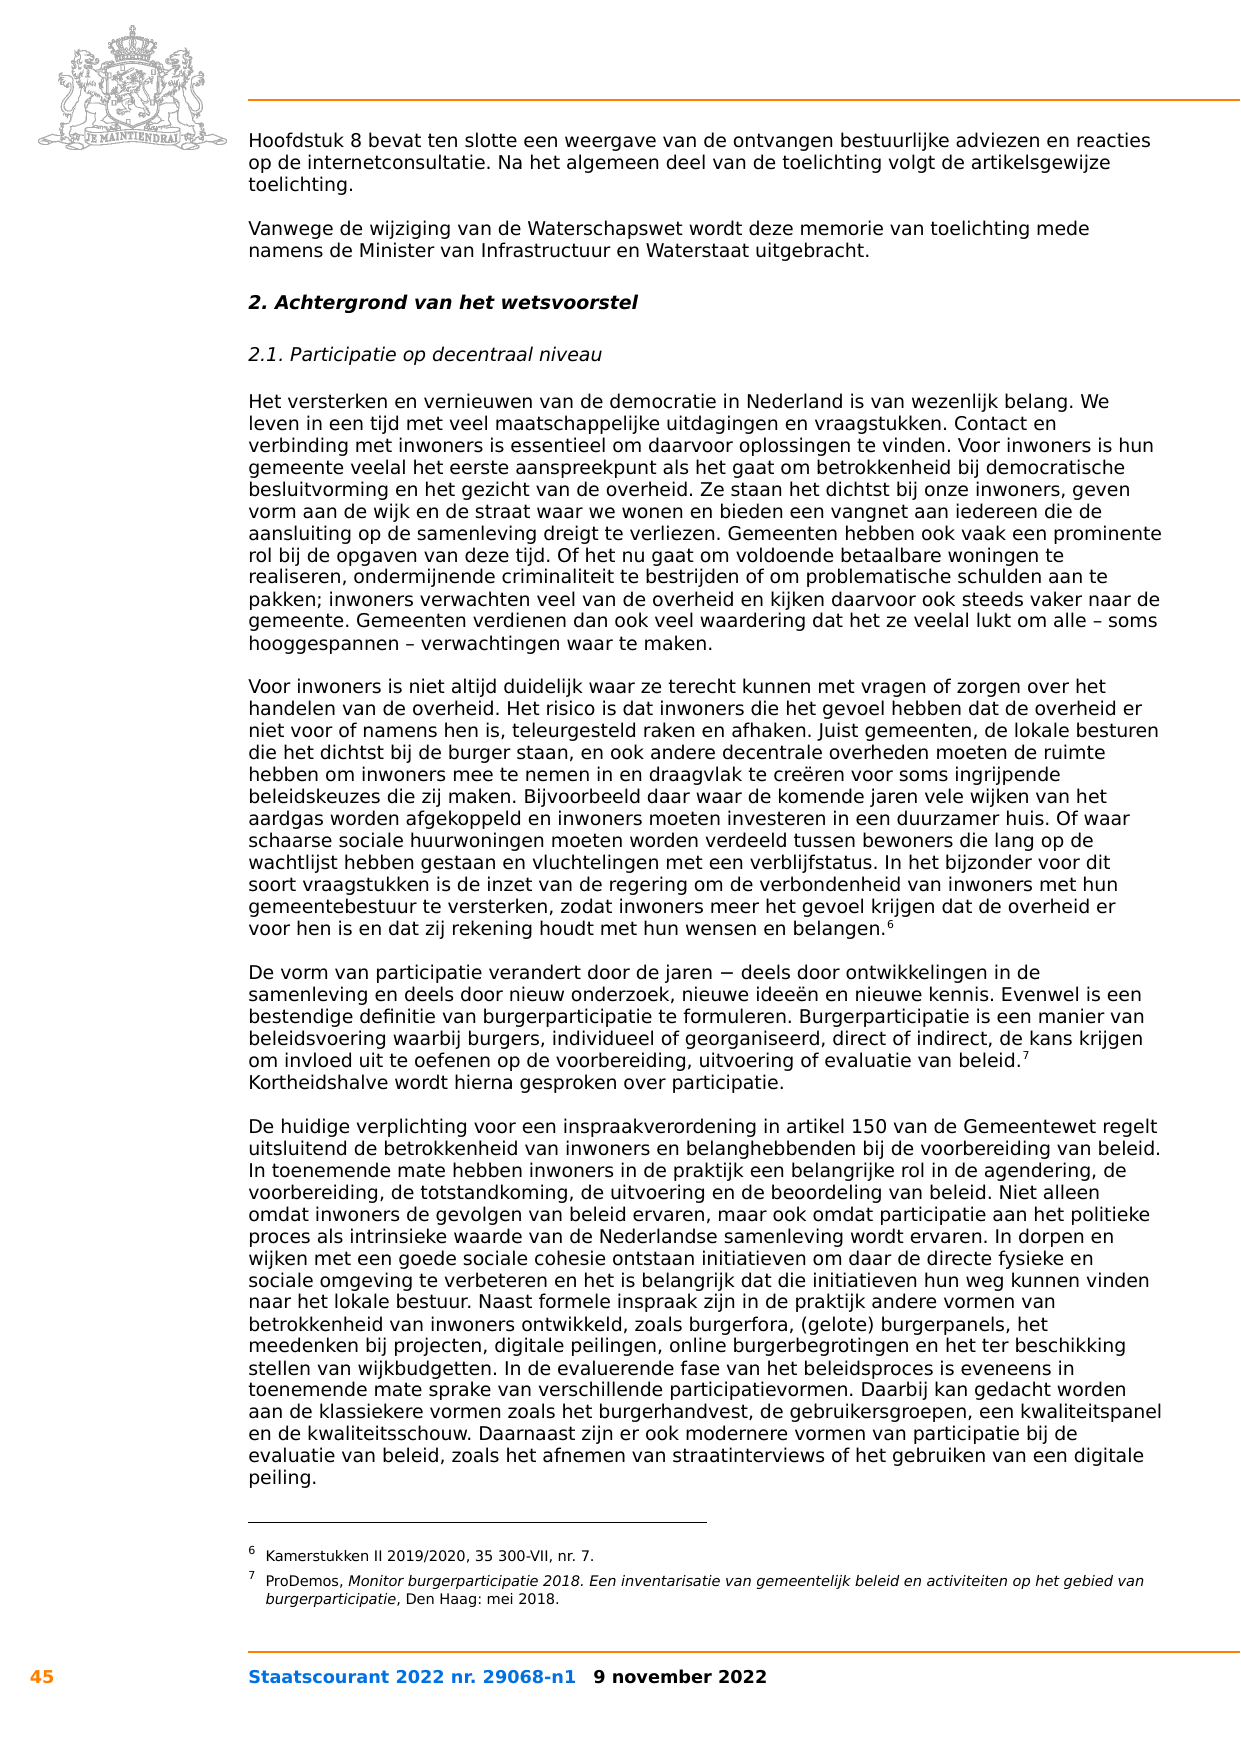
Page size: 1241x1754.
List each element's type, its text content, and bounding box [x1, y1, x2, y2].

text Vanwege de wijziging van de Waterschapswet wordt deze memorie van toelichting mede namens de Minister van Infrastructuur en Waterstaat uitgebracht. [248, 218, 1163, 262]
text Voor inwoners is niet altijd duidelijk waar ze terecht kunnen met vragen of zorgen over het handelen van de overheid. Het risico is dat inwoners die het gevoel hebben dat de overheid er niet voor of namens hen is, teleurgesteld raken en afhaken. Juist gemeenten, de lokale besturen die het dichtst bij de burger staan, en ook andere decentrale overheden moeten de ruimte hebben om inwoners mee te nemen in en draagvlak te creëren voor soms ingrijpende beleidskeuzes die zij maken. Bijvoorbeeld daar waar de komende jaren vele wijken van het aardgas worden afgekoppeld en inwoners moeten investeren in een duurzamer huis. Of waar schaarse sociale huurwoningen moeten worden verdeeld tussen bewoners die lang op de wachtlijst hebben gestaan en vluchtelingen met een verblijfstatus. In het bijzonder voor dit soort vraagstukken is de inzet van de regering om de verbondenheid van inwoners met hun gemeentebestuur te versterken, zodat inwoners meer het gevoel krijgen dat de overheid er voor hen is en dat zij rekening houdt met hun wensen en belangen. [248, 676, 1163, 940]
text Hoofdstuk 8 bevat ten slotte een weergave van de ontvangen bestuurlijke adviezen en reacties op de internetconsultatie. Na het algemeen deel van de toelichting volgt de artikelsgewijze toelichting. [248, 130, 1163, 196]
text Kamerstukken II 2019/2020, 35 300-VII, nr. 7. [248, 1544, 1163, 1566]
text Het versterken en vernieuwen van de democratie in Nederland is van wezenlijk belang. We leven in een tijd met veel maatschappelijke uitdagingen en vraagstukken. Contact en verbinding met inwoners is essentieel om daarvoor oplossingen te vinden. Voor inwoners is hun gemeente veelal het eerste aanspreekpunt als het gaat om betrokkenheid bij democratische besluitvorming en het gezicht van de overheid. Ze staan het dichtst bij onze inwoners, geven vorm aan de wijk en de straat waar we wonen en bieden een vangnet aan iedereen die de aansluiting op de samenleving dreigt te verliezen. Gemeenten hebben ook vaak een prominente rol bij de opgaven van deze tijd. Of het nu gaat om voldoende betaalbare woningen te realiseren, ondermijnende criminaliteit te bestrijden of om problematische schulden aan te pakken; inwoners verwachten veel van de overheid en kijken daarvoor ook steeds vaker naar de gemeente. Gemeenten verdienen dan ook veel waardering dat het ze veelal lukt om alle – soms hooggespannen – verwachtingen waar te maken. [248, 391, 1163, 654]
subtitle 2. Achtergrond van het wetsvoorstel [248, 292, 1163, 314]
text De vorm van participatie verandert door de jaren − deels door ontwikkelingen in de samenleving en deels door nieuw onderzoek, nieuwe ideeën en nieuwe kennis. Evenwel is een bestendige definitie van burgerparticipatie te formuleren. Burgerparticipatie is een manier van beleidsvoering waarbij burgers, individueel of georganiseerd, direct of indirect, de kans krijgen om invloed uit te oefenen op de voorbereiding, uitvoering of evaluatie van beleid. Kortheidshalve wordt hierna gesproken over participatie. [248, 962, 1163, 1094]
picture [38, 25, 227, 150]
text ProDemos, Monitor burgerparticipatie 2018. Een inventarisatie van gemeentelijk beleid en activiteiten op het gebied van burgerparticipatie, Den Haag: mei 2018. [248, 1569, 1163, 1608]
subtitle 2.1. Participatie op decentraal niveau [248, 344, 1163, 366]
text De huidige verplichting voor een inspraakverordening in artikel 150 van de Gemeentewet regelt uitsluitend de betrokkenheid van inwoners en belanghebbenden bij de voorbereiding van beleid. In toenemende mate hebben inwoners in de praktijk een belangrijke rol in de agendering, de voorbereiding, de totstandkoming, de uitvoering en de beoordeling van beleid. Niet alleen omdat inwoners de gevolgen van beleid ervaren, maar ook omdat participatie aan het politieke proces als intrinsieke waarde van de Nederlandse samenleving wordt ervaren. In dorpen en wijken met een goede sociale cohesie ontstaan initiatieven om daar de directe fysieke en sociale omgeving te verbeteren en het is belangrijk dat die initiatieven hun weg kunnen vinden naar het lokale bestuur. Naast formele inspraak zijn in de praktijk andere vormen van betrokkenheid van inwoners ontwikkeld, zoals burgerfora, (gelote) burgerpanels, het meedenken bij projecten, digitale peilingen, online burgerbegrotingen en het ter beschikking stellen van wijkbudgetten. In de evaluerende fase van het beleidsproces is eveneens in toenemende mate sprake van verschillende participatievormen. Daarbij kan gedacht worden aan de klassiekere vormen zoals het burgerhandvest, de gebruikersgroepen, een kwaliteitspanel en de kwaliteitsschouw. Daarnaast zijn er ook modernere vormen van participatie bij de evaluatie van beleid, zoals het afnemen van straatinterviews of het gebruiken van een digitale peiling. [248, 1116, 1163, 1489]
